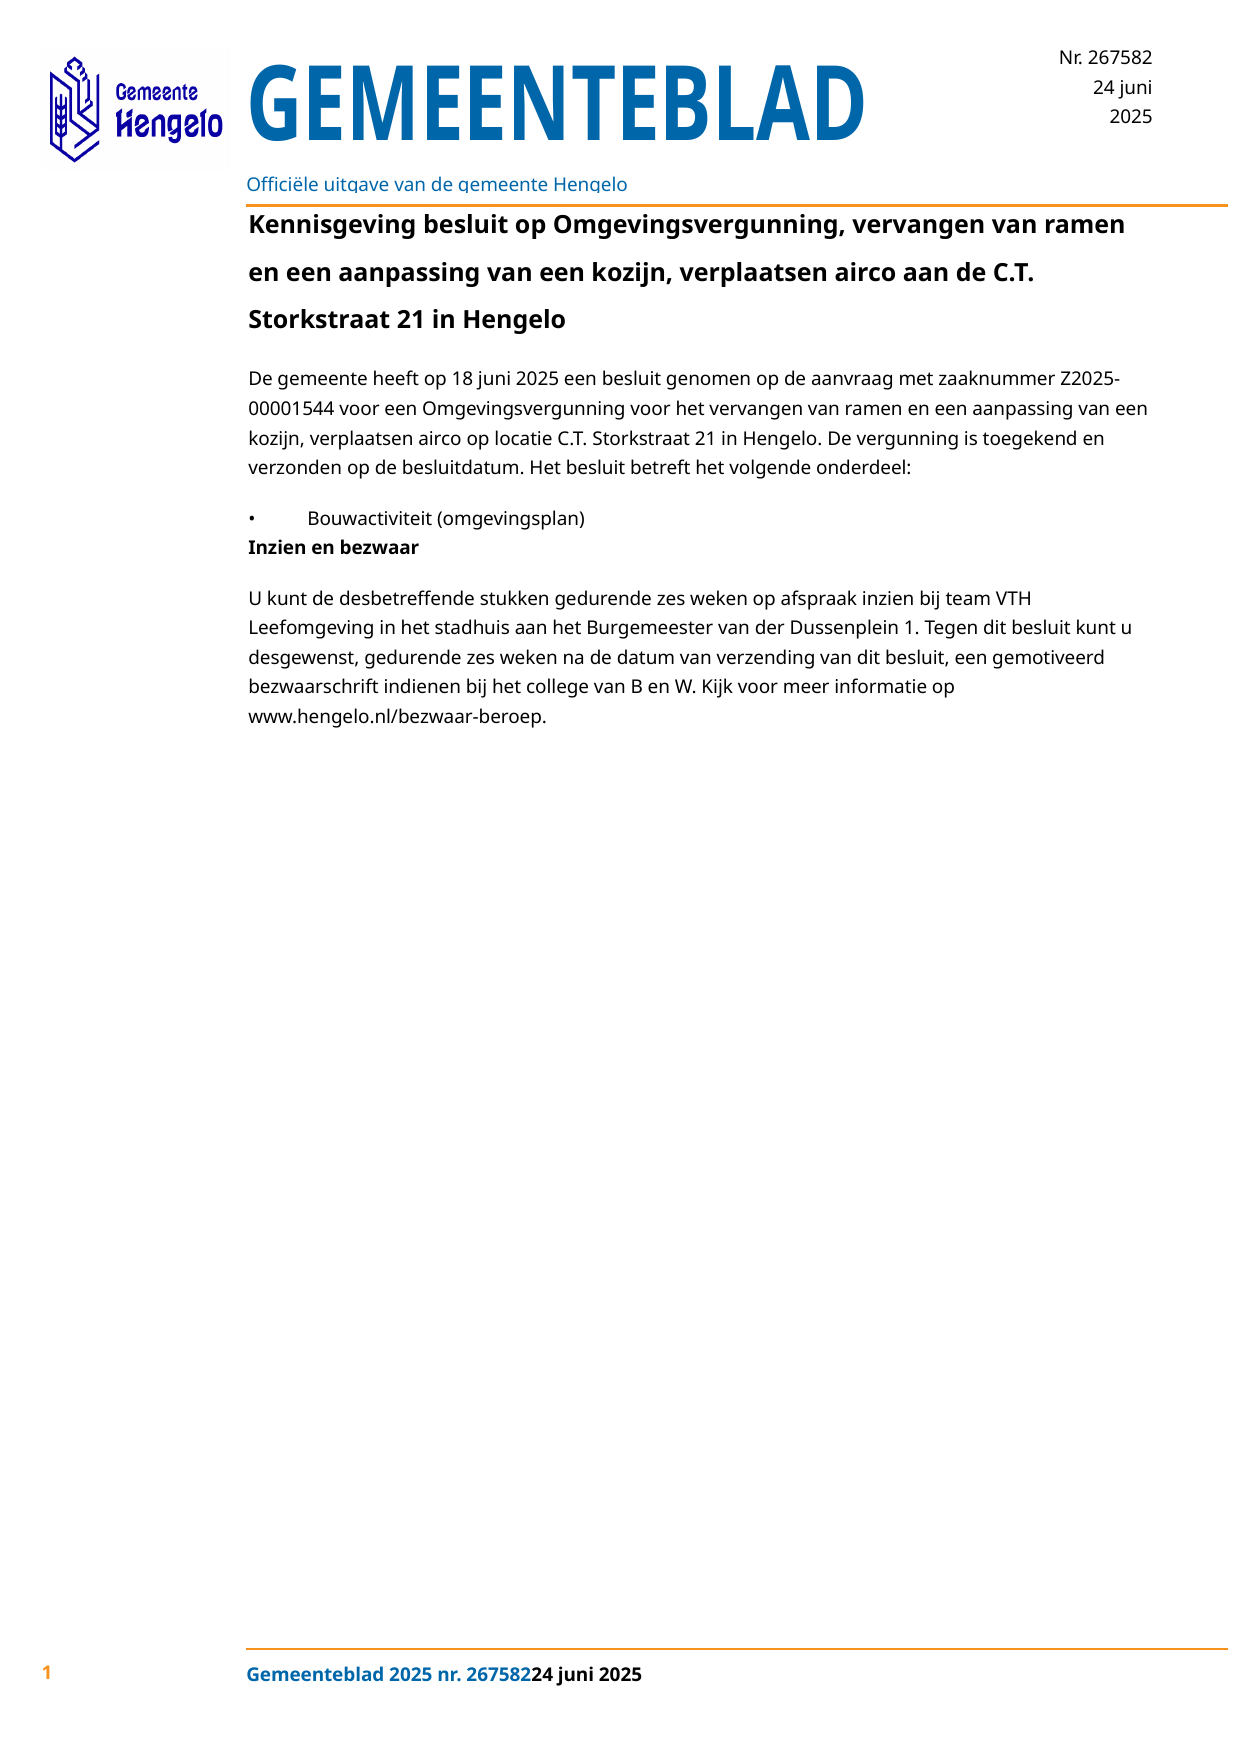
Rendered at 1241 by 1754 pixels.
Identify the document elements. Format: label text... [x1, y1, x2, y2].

picture [41, 47, 231, 172]
list Bouwactiviteit (omgevingsplan) [248, 505, 1152, 530]
text U kunt de desbetreffende stukken gedurende zes weken op afspraak inzien bij team VTH Leefomgeving in het stadhuis aan het Burgemeester van der Dussenplein 1. Tegen dit besluit kunt u desgewenst, gedurende zes weken na de datum van verzending van dit besluit, een gemotiveerd bezwaarschrift indienen bij het college van B en W. Kijk voor meer informatie op www.hengelo.nl/bezwaar-beroep. [248, 585, 1152, 729]
text De gemeente heeft op 18 juni 2025 een besluit genomen op de aanvraag met zaaknummer Z2025-00001544 voor een Omgevingsvergunning voor het vervangen van ramen en een aanpassing van een kozijn, verplaatsen airco op locatie C.T. Storkstraat 21 in Hengelo. De vergunning is toegekend en verzonden op de besluitdatum. Het besluit betreft het volgende onderdeel: [248, 366, 1152, 480]
text Kennisgeving besluit op Omgevingsvergunning, vervangen van ramen en een aanpassing van een kozijn, verplaatsen airco aan de C.T. Storkstraat 21 in Hengelo [248, 207, 1152, 336]
text Inzien en bezwaar [248, 534, 1152, 560]
